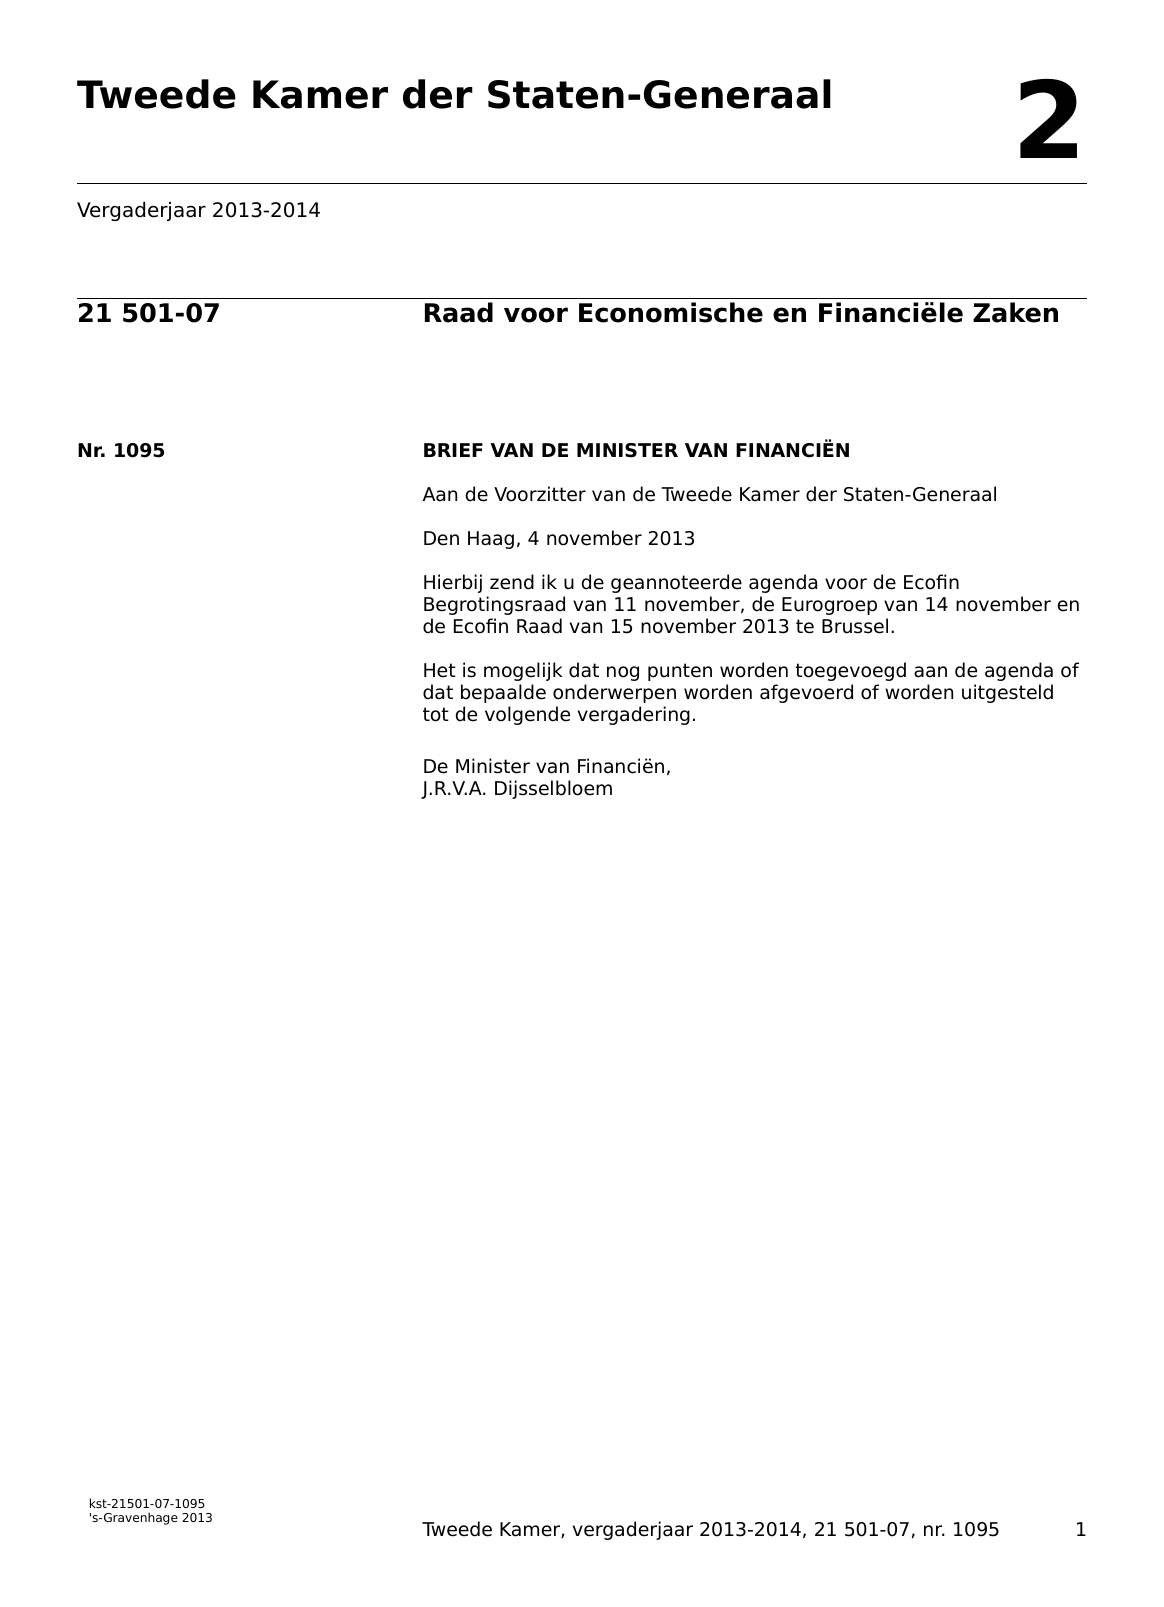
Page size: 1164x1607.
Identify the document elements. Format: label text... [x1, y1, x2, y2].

subtitle Nr. 1095 BRIEF VAN DE MINISTER VAN FINANCIËN [77, 440, 1087, 462]
text Den Haag, 4 november 2013 [422, 528, 1087, 550]
table_header 2 [886, 59, 1087, 183]
table_cell Vergaderjaar 2013-2014 [77, 184, 1087, 298]
subtitle 21 501-07 Raad voor Economische en Financiële Zaken [77, 299, 1087, 329]
text Aan de Voorzitter van de Tweede Kamer der Staten-Generaal [422, 484, 1087, 506]
text Hierbij zend ik u de geannoteerde agenda voor de Ecofin Begrotingsraad van 11 november, de Eurogroep van 14 november en de Ecofin Raad van 15 november 2013 te Brussel. [422, 572, 1087, 638]
text Het is mogelijk dat nog punten worden toegevoegd aan de agenda of dat bepaalde onderwerpen worden afgevoerd of worden uitgesteld tot de volgende vergadering. [422, 660, 1087, 726]
table_header Tweede Kamer der Staten-Generaal [77, 59, 886, 183]
text 's-Gravenhage 2013 [88, 1511, 323, 1525]
text De Minister van Financiën, J.R.V.A. Dijsselbloem [422, 756, 1087, 800]
text kst-21501-07-1095 [88, 1497, 323, 1511]
